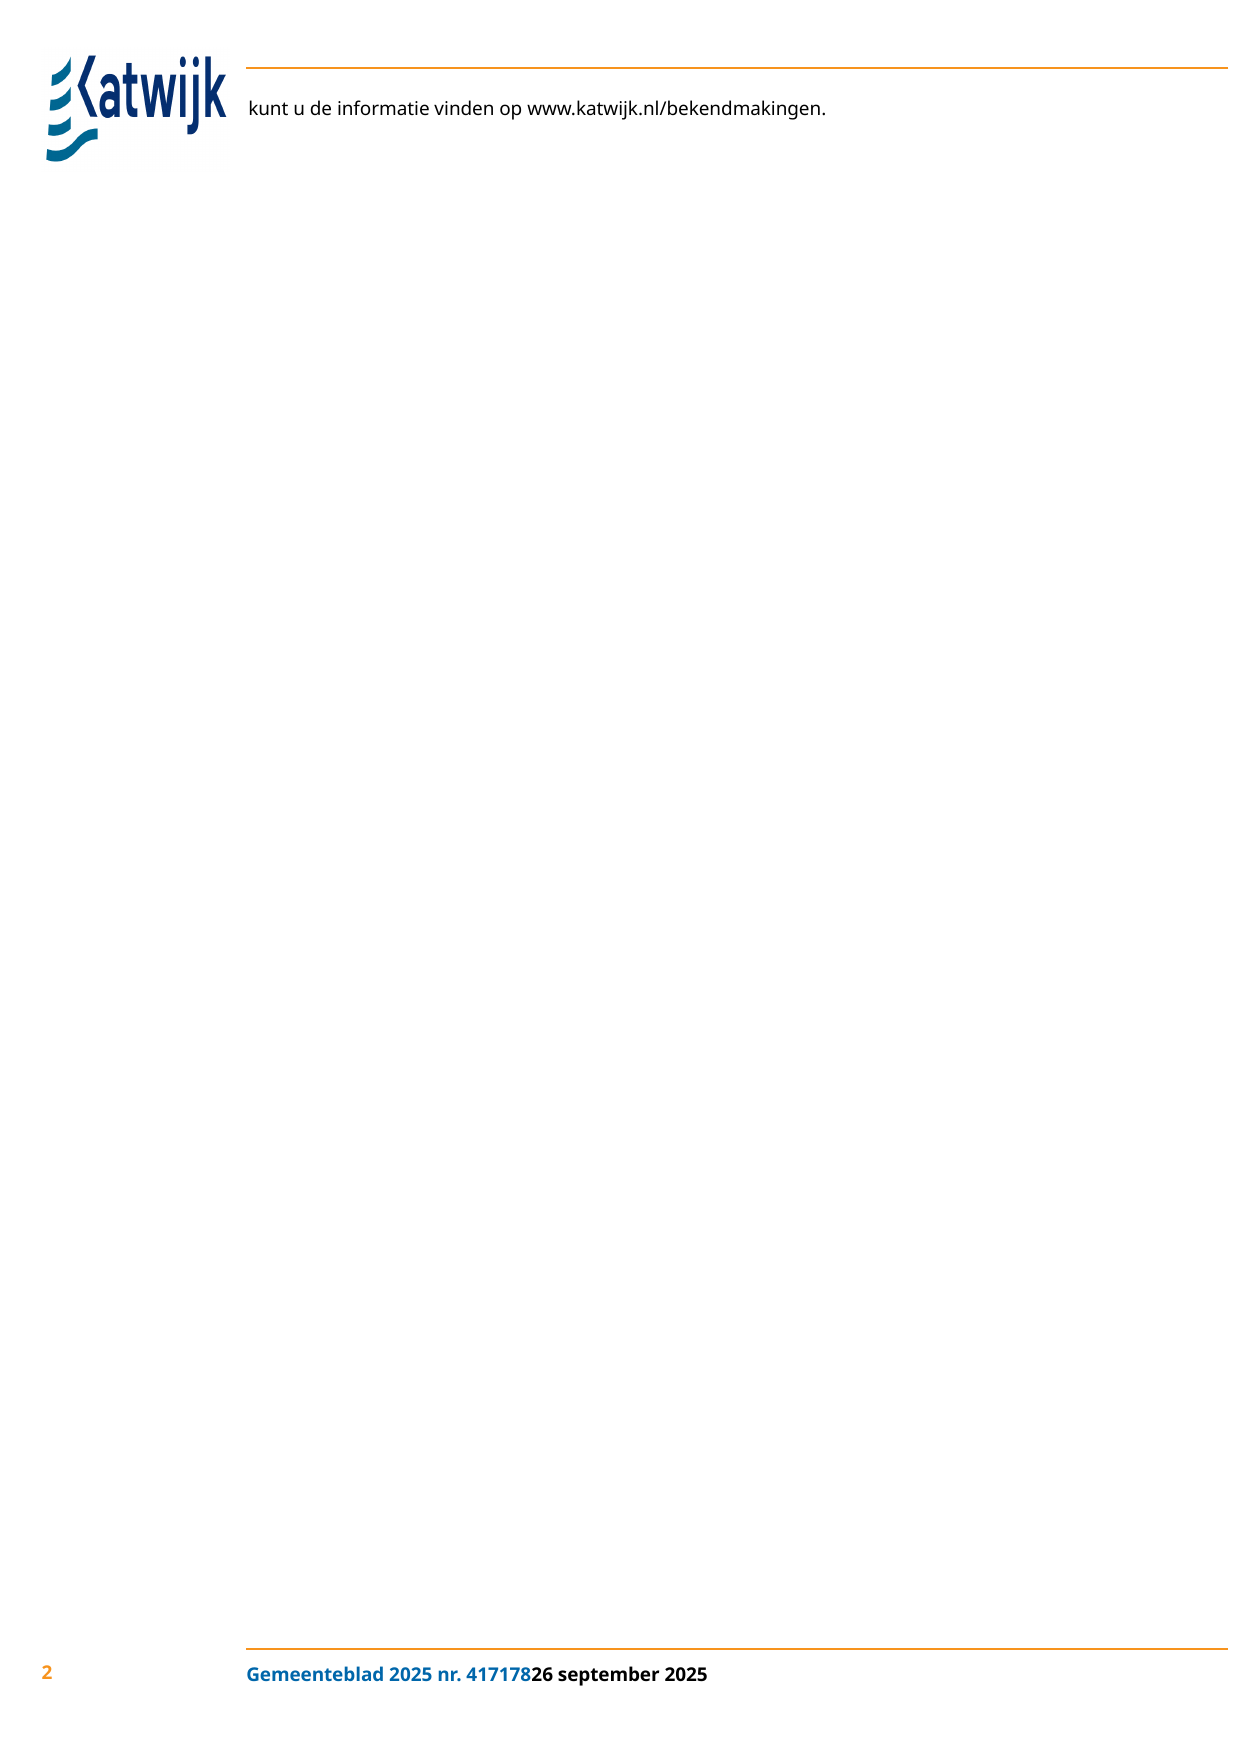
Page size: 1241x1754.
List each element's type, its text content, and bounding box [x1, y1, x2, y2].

picture [41, 47, 231, 172]
text kunt u de informatie vinden op www.katwijk.nl/bekendmakingen. [248, 95, 1152, 121]
